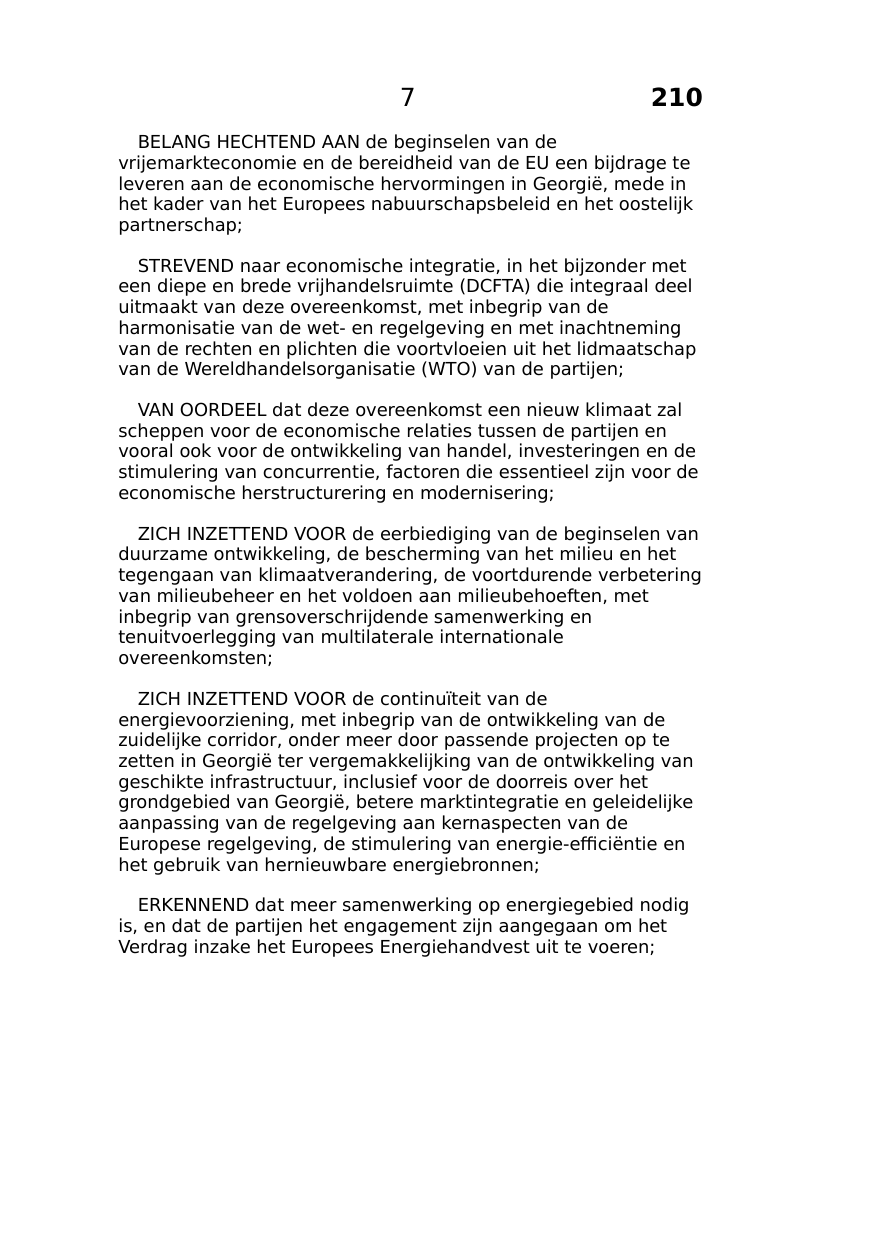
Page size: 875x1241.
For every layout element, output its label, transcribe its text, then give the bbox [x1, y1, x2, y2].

text STREVEND naar economische integratie, in het bijzonder met een diepe en brede vrijhandelsruimte (DCFTA) die integraal deel uitmaakt van deze overeenkomst, met inbegrip van de harmonisatie van de wet- en regelgeving en met inachtneming van de rechten en plichten die voortvloeien uit het lidmaatschap van de Wereldhandelsorganisatie (WTO) van de partijen; [118, 256, 703, 380]
text ERKENNEND dat meer samenwerking op energiegebied nodig is, en dat de partijen het engagement zijn aangegaan om het Verdrag inzake het Europees Energiehandvest uit te voeren; [118, 895, 703, 957]
text ZICH INZETTEND VOOR de eerbiediging van de beginselen van duurzame ontwikkeling, de bescherming van het milieu en het tegengaan van klimaatverandering, de voortdurende verbetering van milieubeheer en het voldoen aan milieubehoeften, met inbegrip van grensoverschrijdende samenwerking en tenuitvoerlegging van multilaterale internationale overeenkomsten; [118, 523, 703, 669]
text ZICH INZETTEND VOOR de continuïteit van de energievoorziening, met inbegrip van de ontwikkeling van de zuidelijke corridor, onder meer door passende projecten op te zetten in Georgië ter vergemakkelijking van de ontwikkeling van geschikte infrastructuur, inclusief voor de doorreis over het grondgebied van Georgië, betere marktintegratie en geleidelijke aanpassing van de regelgeving aan kernaspecten van de Europese regelgeving, de stimulering van energie-efficiëntie en het gebruik van hernieuwbare energiebronnen; [118, 689, 703, 875]
text BELANG HECHTEND AAN de beginselen van de vrijemarkteconomie en de bereidheid van de EU een bijdrage te leveren aan de economische hervormingen in Georgië, mede in het kader van het Europees nabuurschapsbeleid en het oostelijk partnerschap; [118, 132, 703, 236]
text VAN OORDEEL dat deze overeenkomst een nieuw klimaat zal scheppen voor de economische relaties tussen de partijen en vooral ook voor de ontwikkeling van handel, investeringen en de stimulering van concurrentie, factoren die essentieel zijn voor de economische herstructurering en modernisering; [118, 400, 703, 503]
